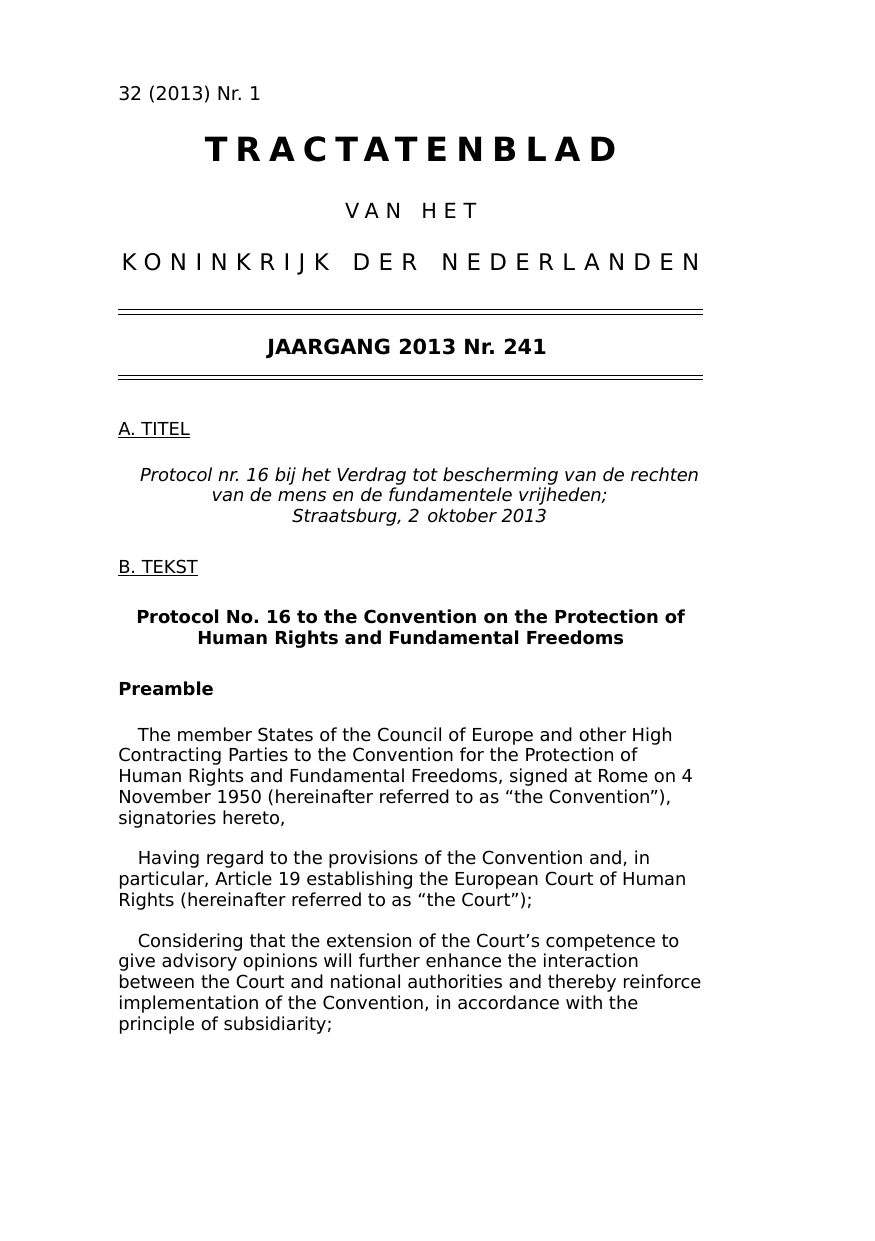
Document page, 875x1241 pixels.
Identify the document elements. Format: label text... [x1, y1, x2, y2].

text Having regard to the provisions of the Convention and, in particular, Article 19 establishing the European Court of Human Rights (hereinafter referred to as “the Court”); [118, 848, 703, 910]
text Considering that the extension of the Court’s competence to give advisory opinions will further enhance the interaction between the Court and national authorities and thereby reinforce implementation of the Convention, in accordance with the principle of subsidiarity; [118, 930, 703, 1034]
subtitle A. TITEL [118, 419, 703, 439]
text VAN HET [118, 199, 703, 223]
text The member States of the Council of Europe and other High Contracting Parties to the Convention for the Protection of Human Rights and Fundamental Freedoms, signed at Rome on 4 November 1950 (hereinafter referred to as “the Convention”), signatories hereto, [118, 724, 703, 828]
text 32 (2013) Nr. 1 [118, 83, 703, 105]
subtitle Preamble [118, 679, 703, 699]
subtitle Protocol No. 16 to the Convention on the Protection of Human Rights and Fundamental Freedoms [118, 607, 703, 649]
text KONINKRIJK DER NEDERLANDEN [118, 249, 703, 276]
text Protocol nr. 16 bij het Verdrag tot bescherming van de rechten van de mens en de fundamentele vrijheden; [118, 464, 703, 506]
text TRACTATENBLAD [118, 130, 703, 169]
text Straatsburg, 2 oktober 2013 [118, 506, 703, 527]
text JAARGANG 2013 Nr. 241 [118, 335, 703, 359]
subtitle B. TEKST [118, 557, 703, 577]
